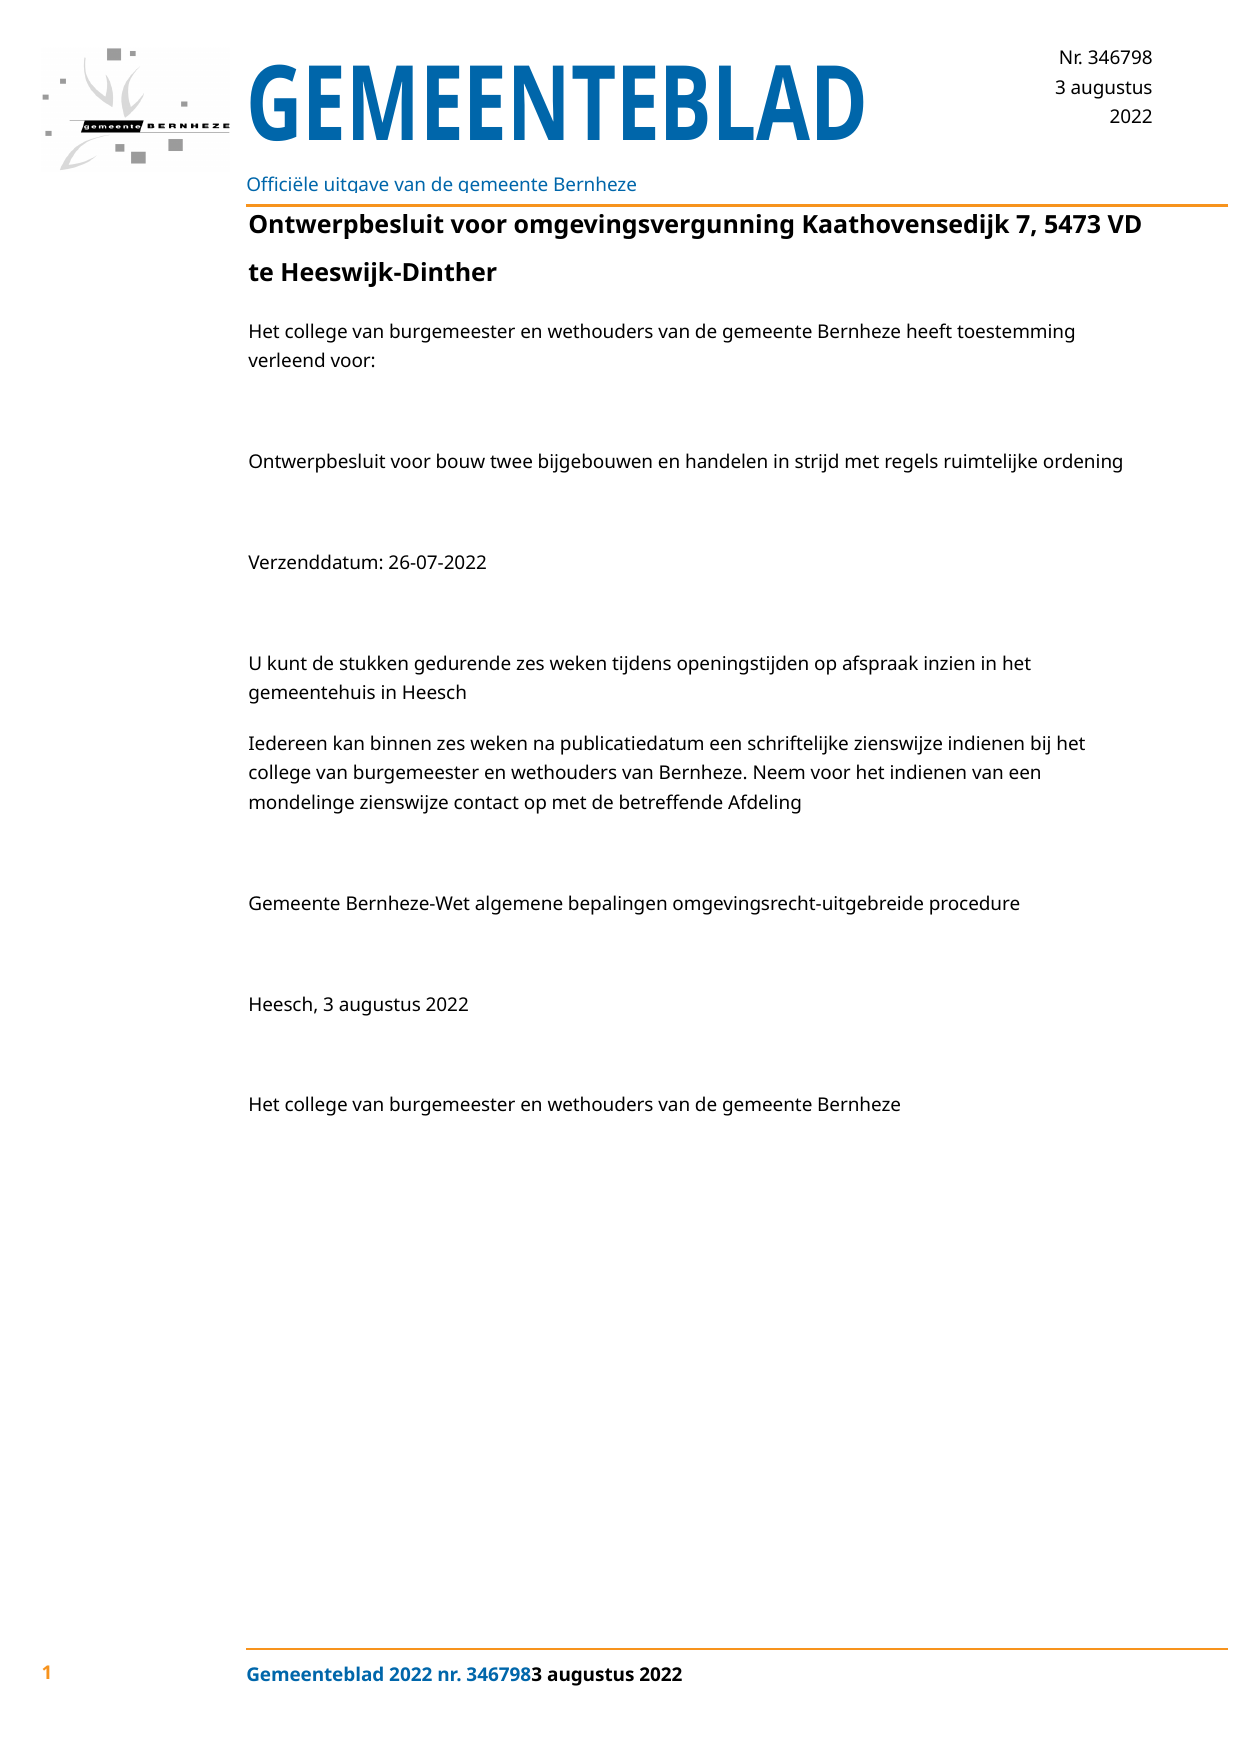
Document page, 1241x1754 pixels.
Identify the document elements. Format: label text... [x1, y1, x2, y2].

text Heesch, 3 augustus 2022 [248, 991, 1152, 1017]
text Het college van burgemeester en wethouders van de gemeente Bernheze heeft toestemming verleend voor: [248, 318, 1152, 373]
text U kunt de stukken gedurende zes weken tijdens openingstijden op afspraak inzien in het gemeentehuis in Heesch [248, 650, 1152, 705]
text Iedereen kan binnen zes weken na publicatiedatum een schriftelijke zienswijze indienen bij het college van burgemeester en wethouders van Bernheze. Neem voor het indienen van een mondelinge zienswijze contact op met de betreffende Afdeling [248, 730, 1152, 815]
text Verzenddatum: 26-07-2022 [248, 549, 1152, 575]
text Het college van burgemeester en wethouders van de gemeente Bernheze [248, 1092, 1152, 1117]
text Gemeente Bernheze-Wet algemene bepalingen omgevingsrecht-uitgebreide procedure [248, 890, 1152, 916]
picture [41, 47, 231, 172]
text Ontwerpbesluit voor bouw twee bijgebouwen en handelen in strijd met regels ruimtelijke ordening [248, 448, 1152, 474]
text Ontwerpbesluit voor omgevingsvergunning Kaathovensedijk 7, 5473 VD te Heeswijk-Dinther [248, 207, 1152, 288]
